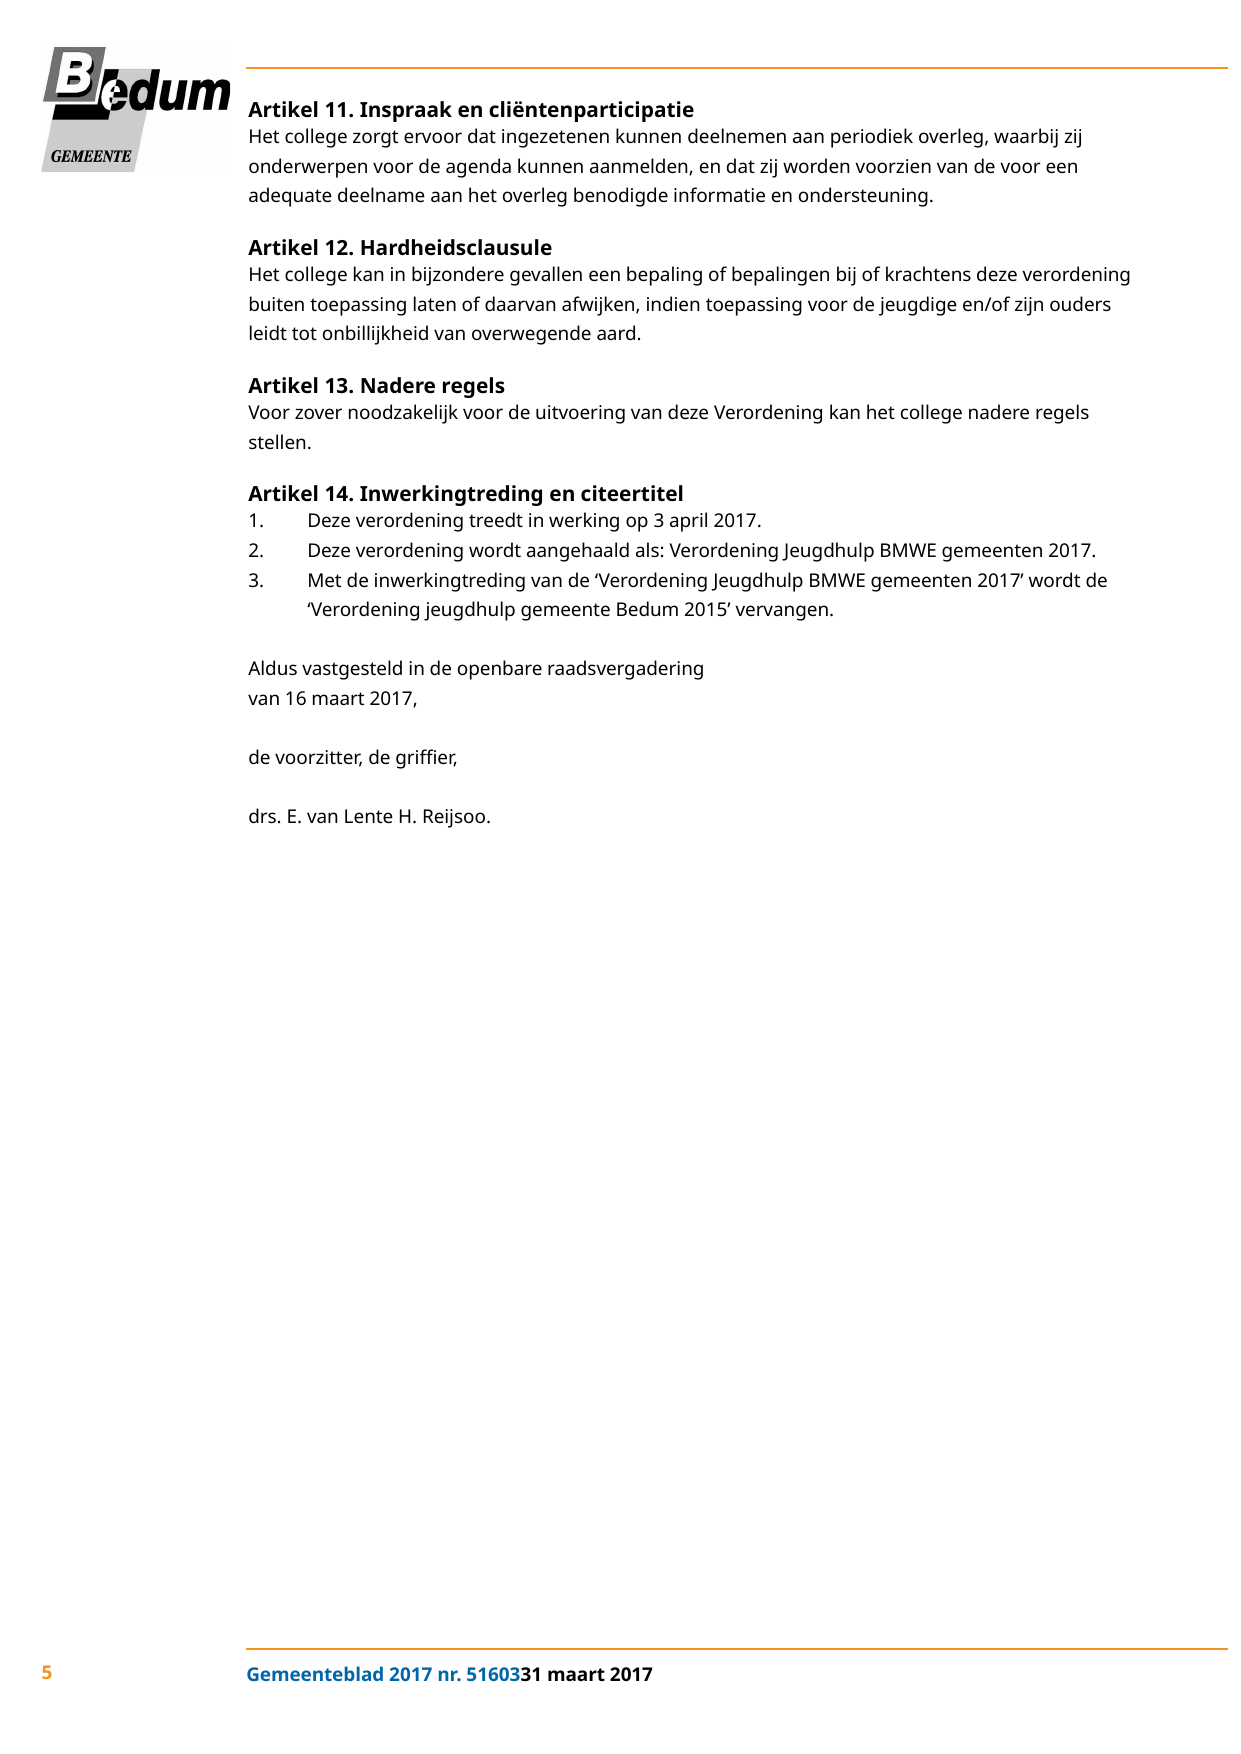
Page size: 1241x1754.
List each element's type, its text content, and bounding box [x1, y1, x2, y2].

text van 16 maart 2017, [248, 685, 1152, 711]
text Voor zover noodzakelijk voor de uitvoering van deze Verordening kan het college nadere regels stellen. [248, 399, 1152, 454]
text Het college zorgt ervoor dat ingezetenen kunnen deelnemen aan periodiek overleg, waarbij zij onderwerpen voor de agenda kunnen aanmelden, en dat zij worden voorzien van de voor een adequate deelname aan het overleg benodigde informatie en ondersteuning. [248, 123, 1152, 208]
text Artikel 13. Nadere regels [248, 371, 1152, 399]
text Het college kan in bijzondere gevallen een bepaling of bepalingen bij of krachtens deze verordening buiten toepassing laten of daarvan afwijken, indien toepassing voor de jeugdige en/of zijn ouders leidt tot onbillijkheid van overwegende aard. [248, 261, 1152, 346]
text Aldus vastgesteld in de openbare raadsvergadering [248, 656, 1152, 681]
list Met de inwerkingtreding van de ‘Verordening Jeugdhulp BMWE gemeenten 2017’ wordt de ‘Verordening jeugdhulp gemeente Bedum 2015’ vervangen. [248, 567, 1152, 622]
text Artikel 14. Inwerkingtreding en citeertitel [248, 479, 1152, 508]
text Artikel 12. Hardheidsclausule [248, 233, 1152, 261]
text drs. E. van Lente H. Reijsoo. [248, 803, 1152, 829]
text Artikel 11. Inspraak en cliëntenparticipatie [248, 95, 1152, 123]
text de voorzitter, de griffier, [248, 744, 1152, 770]
list Deze verordening treedt in werking op 3 april 2017. [248, 508, 1152, 533]
list Deze verordening wordt aangehaald als: Verordening Jeugdhulp BMWE gemeenten 2017. [248, 537, 1152, 563]
picture [41, 47, 231, 172]
